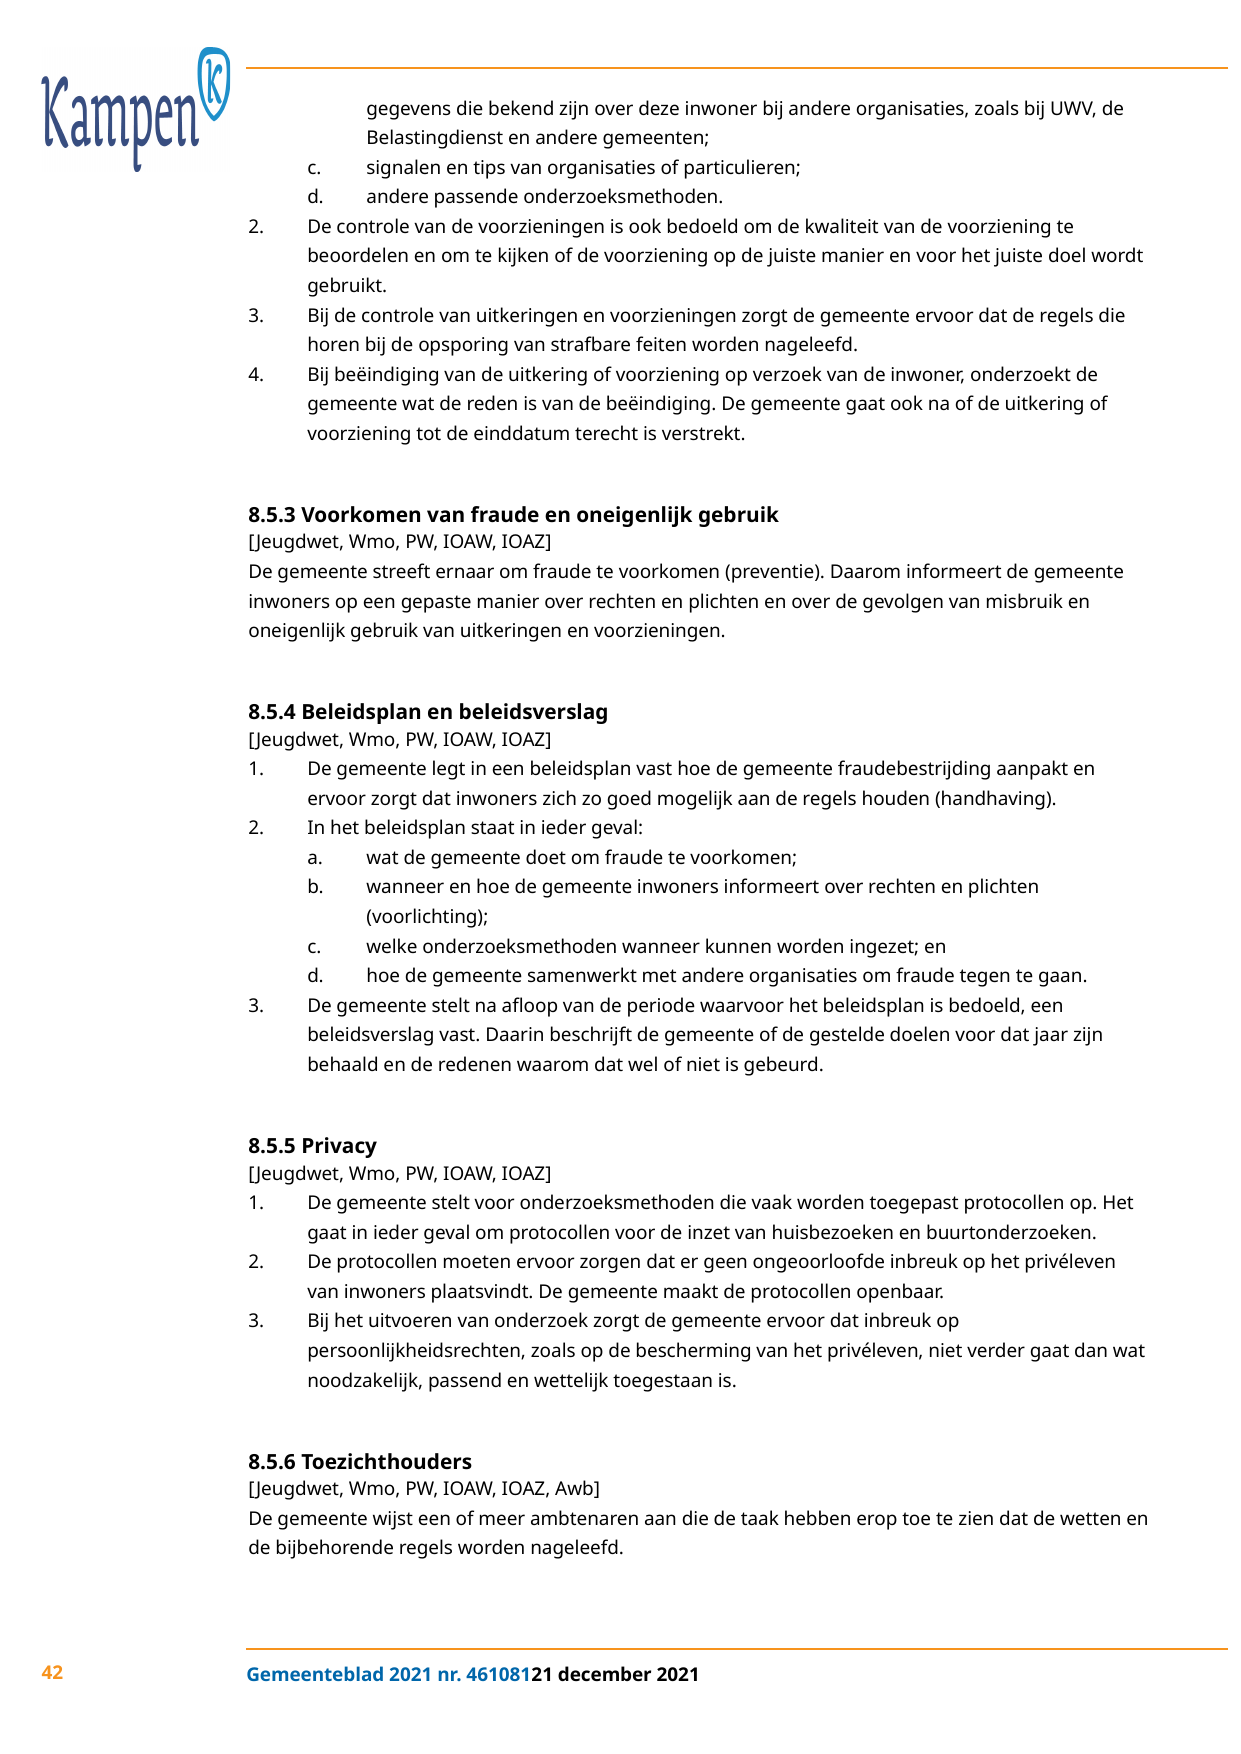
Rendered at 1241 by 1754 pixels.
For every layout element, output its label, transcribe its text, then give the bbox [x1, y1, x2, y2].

list Bij de controle van uitkeringen en voorzieningen zorgt de gemeente ervoor dat de regels die horen bij de opsporing van strafbare feiten worden nageleefd. [248, 302, 1152, 357]
list signalen en tips van organisaties of particulieren; [307, 154, 1152, 180]
list wanneer en hoe de gemeente inwoners informeert over rechten en plichten (voorlichting); [307, 874, 1152, 929]
list In het beleidsplan staat in ieder geval: [248, 814, 1152, 840]
text 8.5.3 Voorkomen van fraude en oneigenlijk gebruik [248, 500, 1152, 529]
text 8.5.5 Privacy [248, 1131, 1152, 1160]
list De gemeente stelt na afloop van de periode waarvoor het beleidsplan is bedoeld, een beleidsverslag vast. Daarin beschrijft de gemeente of de gestelde doelen voor dat jaar zijn behaald en de redenen waarom dat wel of niet is gebeurd. [248, 992, 1152, 1077]
list De gemeente stelt voor onderzoeksmethoden die vaak worden toegepast protocollen op. Het gaat in ieder geval om protocollen voor de inzet van huisbezoeken en buurtonderzoeken. [248, 1189, 1152, 1244]
list De gemeente legt in een beleidsplan vast hoe de gemeente fraudebestrijding aanpakt en ervoor zorgt dat inwoners zich zo goed mogelijk aan de regels houden (handhaving). [248, 755, 1152, 811]
list Bij het uitvoeren van onderzoek zorgt de gemeente ervoor dat inbreuk op persoonlijkheidsrechten, zoals op de bescherming van het privéleven, niet verder gaat dan wat noodzakelijk, passend en wettelijk toegestaan is. [248, 1308, 1152, 1392]
text De gemeente streeft ernaar om fraude te voorkomen (preventie). Daarom informeert de gemeente inwoners op een gepaste manier over rechten en plichten en over de gevolgen van misbruik en oneigenlijk gebruik van uitkeringen en voorzieningen. [248, 558, 1152, 643]
list welke onderzoeksmethoden wanneer kunnen worden ingezet; en [307, 933, 1152, 959]
text De gemeente wijst een of meer ambtenaren aan die de taak hebben erop toe te zien dat de wetten en de bijbehorende regels worden nageleefd. [248, 1505, 1152, 1560]
list Bij beëindiging van de uitkering of voorziening op verzoek van de inwoner, onderzoekt de gemeente wat de reden is van de beëindiging. De gemeente gaat ook na of de uitkering of voorziening tot de einddatum terecht is verstrekt. [248, 361, 1152, 446]
list andere passende onderzoeksmethoden. [307, 183, 1152, 209]
list De protocollen moeten ervoor zorgen dat er geen ongeoorloofde inbreuk op het privéleven van inwoners plaatsvindt. De gemeente maakt de protocollen openbaar. [248, 1248, 1152, 1304]
picture [41, 47, 231, 172]
text 8.5.6 Toezichthouders [248, 1447, 1152, 1475]
text [Jeugdwet, Wmo, PW, IOAW, IOAZ] [248, 1160, 1152, 1185]
text [Jeugdwet, Wmo, PW, IOAW, IOAZ, Awb] [248, 1475, 1152, 1501]
list gegevens die bekend zijn over deze inwoner bij andere organisaties, zoals bij UWV, de Belastingdienst en andere gemeenten; [307, 95, 1152, 150]
list wat de gemeente doet om fraude te voorkomen; [307, 844, 1152, 870]
list hoe de gemeente samenwerkt met andere organisaties om fraude tegen te gaan. [307, 962, 1152, 988]
list De controle van de voorzieningen is ook bedoeld om de kwaliteit van de voorziening te beoordelen en om te kijken of de voorziening op de juiste manier en voor het juiste doel wordt gebruikt. [248, 213, 1152, 298]
text [Jeugdwet, Wmo, PW, IOAW, IOAZ] [248, 726, 1152, 752]
text 8.5.4 Beleidsplan en beleidsverslag [248, 697, 1152, 726]
text [Jeugdwet, Wmo, PW, IOAW, IOAZ] [248, 529, 1152, 554]
